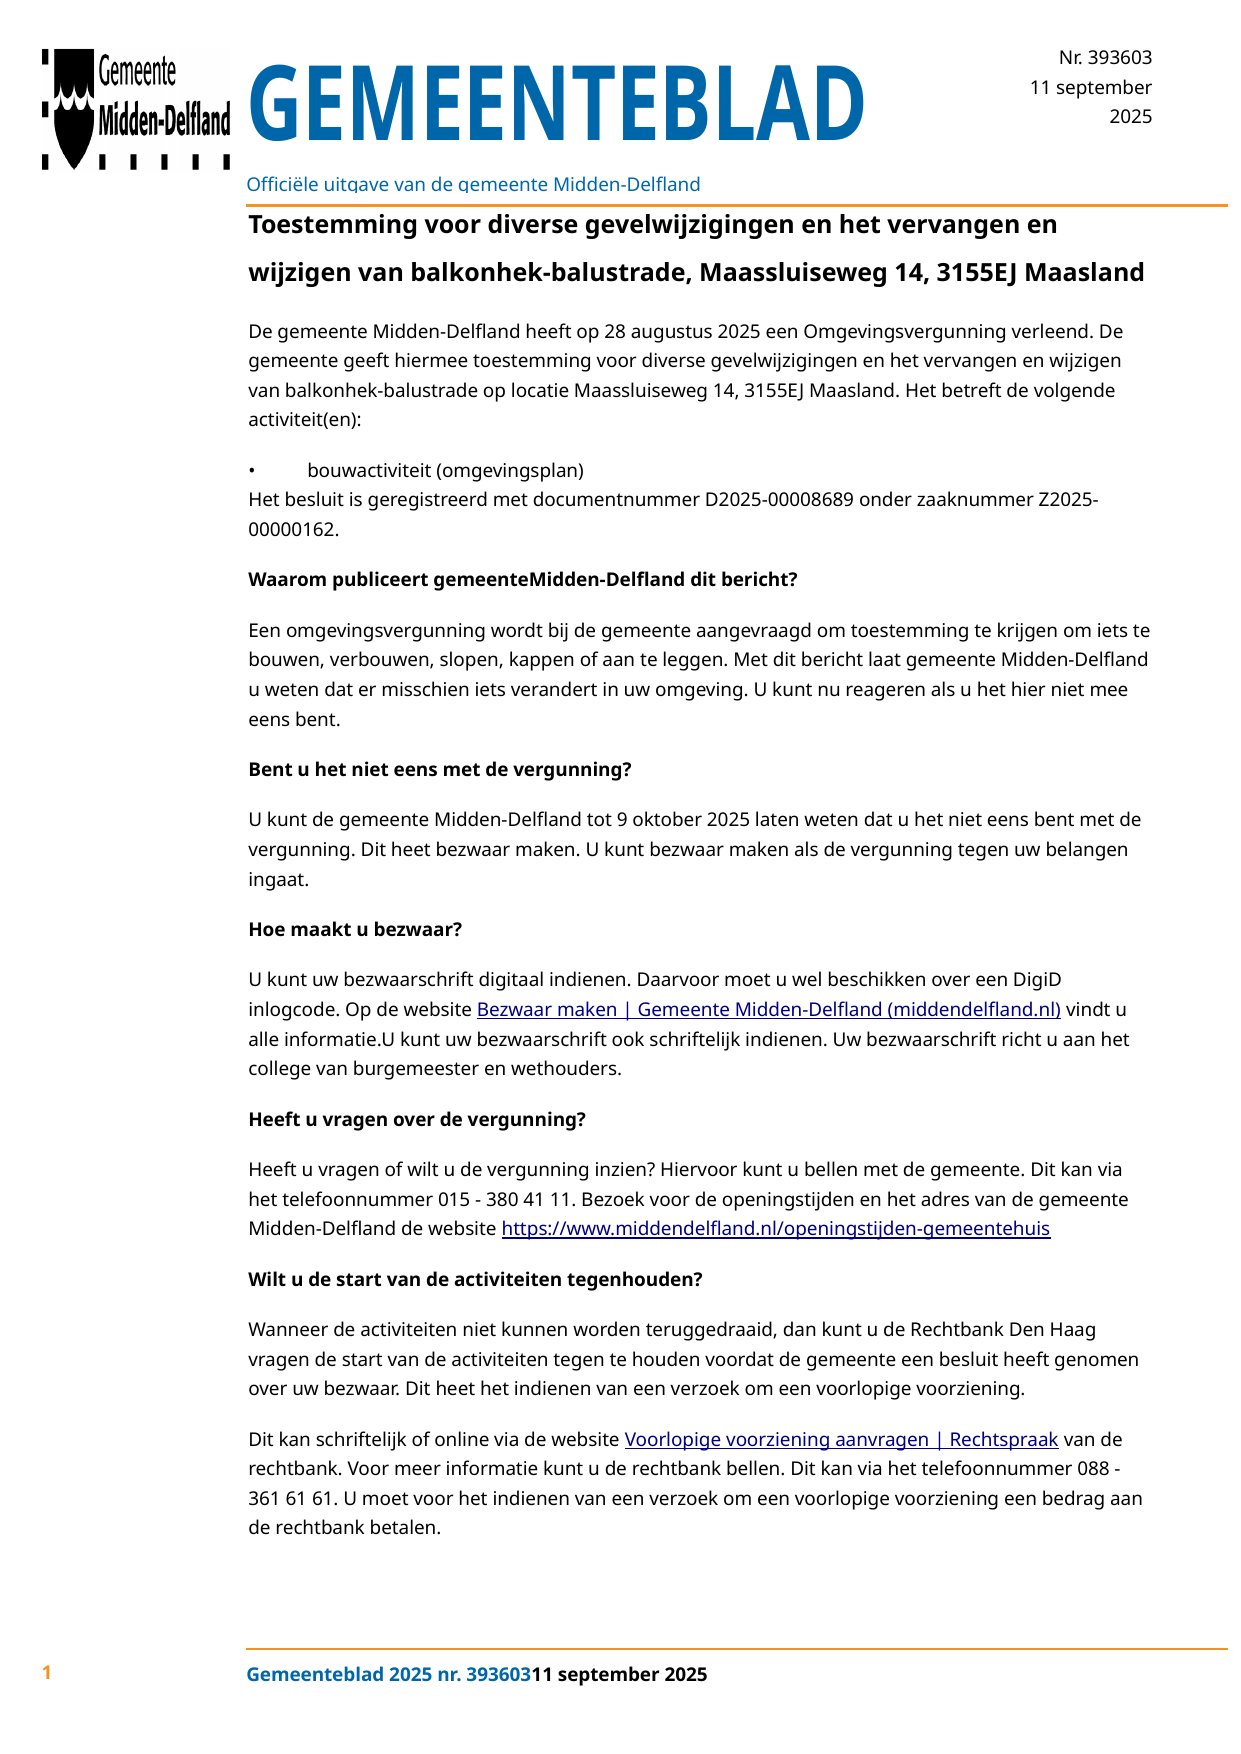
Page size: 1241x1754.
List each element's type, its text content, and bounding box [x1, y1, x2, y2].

text De gemeente Midden-Delfland heeft op 28 augustus 2025 een Omgevingsvergunning verleend. De gemeente geeft hiermee toestemming voor diverse gevelwijzigingen en het vervangen en wijzigen van balkonhek-balustrade op locatie Maassluiseweg 14, 3155EJ Maasland. Het betreft de volgende activiteit(en): [248, 318, 1152, 432]
text Toestemming voor diverse gevelwijzigingen en het vervangen en wijzigen van balkonhek-balustrade, Maassluiseweg 14, 3155EJ Maasland [248, 207, 1152, 288]
text Waarom publiceert gemeenteMidden-Delfland dit bericht? [248, 567, 1152, 592]
text Bent u het niet eens met de vergunning? [248, 756, 1152, 782]
text U kunt uw bezwaarschrift digitaal indienen. Daarvoor moet u wel beschikken over een DigiD inlogcode. Op de website Bezwaar maken | Gemeente Midden-Delfland (middendelfland.nl) vindt u alle informatie.U kunt uw bezwaarschrift ook schriftelijk indienen. Uw bezwaarschrift richt u aan het college van burgemeester en wethouders. [248, 967, 1152, 1081]
text Wilt u de start van de activiteiten tegenhouden? [248, 1266, 1152, 1292]
text Wanneer de activiteiten niet kunnen worden teruggedraaid, dan kunt u de Rechtbank Den Haag vragen de start van de activiteiten tegen te houden voordat de gemeente een besluit heeft genomen over uw bezwaar. Dit heet het indienen van een verzoek om een voorlopige voorziening. [248, 1316, 1152, 1401]
text Een omgevingsvergunning wordt bij de gemeente aangevraagd om toestemming te krijgen om iets te bouwen, verbouwen, slopen, kappen of aan te leggen. Met dit bericht laat gemeente Midden-Delfland u weten dat er misschien iets verandert in uw omgeving. U kunt nu reageren als u het hier niet mee eens bent. [248, 617, 1152, 732]
text Heeft u vragen over de vergunning? [248, 1106, 1152, 1132]
picture [41, 47, 231, 172]
text Het besluit is geregistreerd met documentnummer D2025-00008689 onder zaaknummer Z2025-00000162. [248, 487, 1152, 542]
text Dit kan schriftelijk of online via de website Voorlopige voorziening aanvragen | Rechtspraak van de rechtbank. Voor meer informatie kunt u de rechtbank bellen. Dit kan via het telefoonnummer 088 - 361 61 61. U moet voor het indienen van een verzoek om een voorlopige voorziening een bedrag aan de rechtbank betalen. [248, 1426, 1152, 1540]
list bouwactiviteit (omgevingsplan) [248, 457, 1152, 483]
text Heeft u vragen of wilt u de vergunning inzien? Hiervoor kunt u bellen met de gemeente. Dit kan via het telefoonnummer 015 - 380 41 11. Bezoek voor de openingstijden en het adres van de gemeente Midden-Delfland de website https://www.middendelfland.nl/openingstijden-gemeentehuis [248, 1156, 1152, 1241]
text U kunt de gemeente Midden-Delfland tot 9 oktober 2025 laten weten dat u het niet eens bent met de vergunning. Dit heet bezwaar maken. U kunt bezwaar maken als de vergunning tegen uw belangen ingaat. [248, 807, 1152, 892]
text Hoe maakt u bezwaar? [248, 916, 1152, 942]
